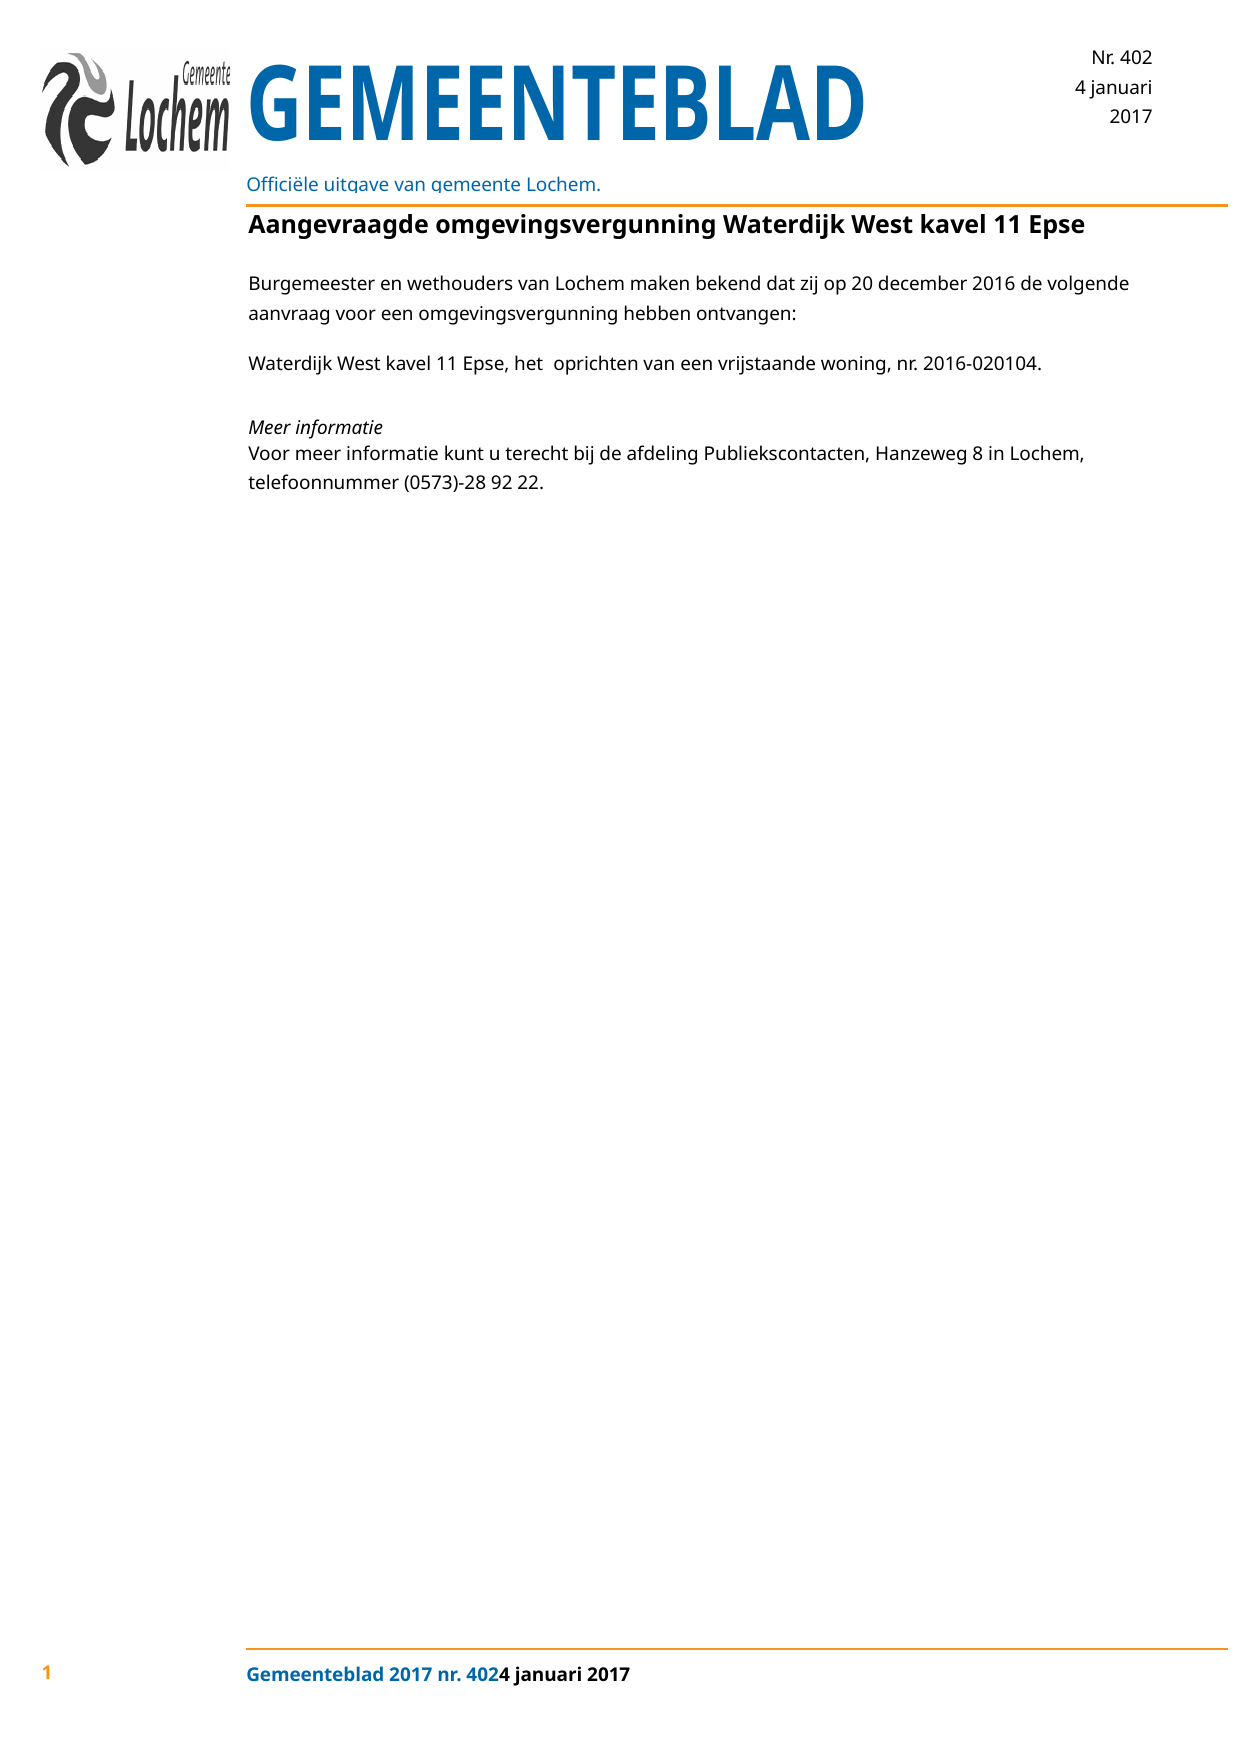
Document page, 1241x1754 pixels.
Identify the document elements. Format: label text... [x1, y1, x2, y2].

text Aangevraagde omgevingsvergunning Waterdijk West kavel 11 Epse [248, 207, 1152, 241]
picture [41, 47, 231, 172]
text Voor meer informatie kunt u terecht bij de afdeling Publiekscontacten, Hanzeweg 8 in Lochem, telefoonnummer (0573)-28 92 22. [248, 440, 1152, 495]
text Burgemeester en wethouders van Lochem maken bekend dat zij op 20 december 2016 de volgende aanvraag voor een omgevingsvergunning hebben ontvangen: [248, 270, 1152, 326]
text Waterdijk West kavel 11 Epse, het oprichten van een vrijstaande woning, nr. 2016-020104. [248, 350, 1152, 376]
text Meer informatie [248, 414, 1152, 440]
